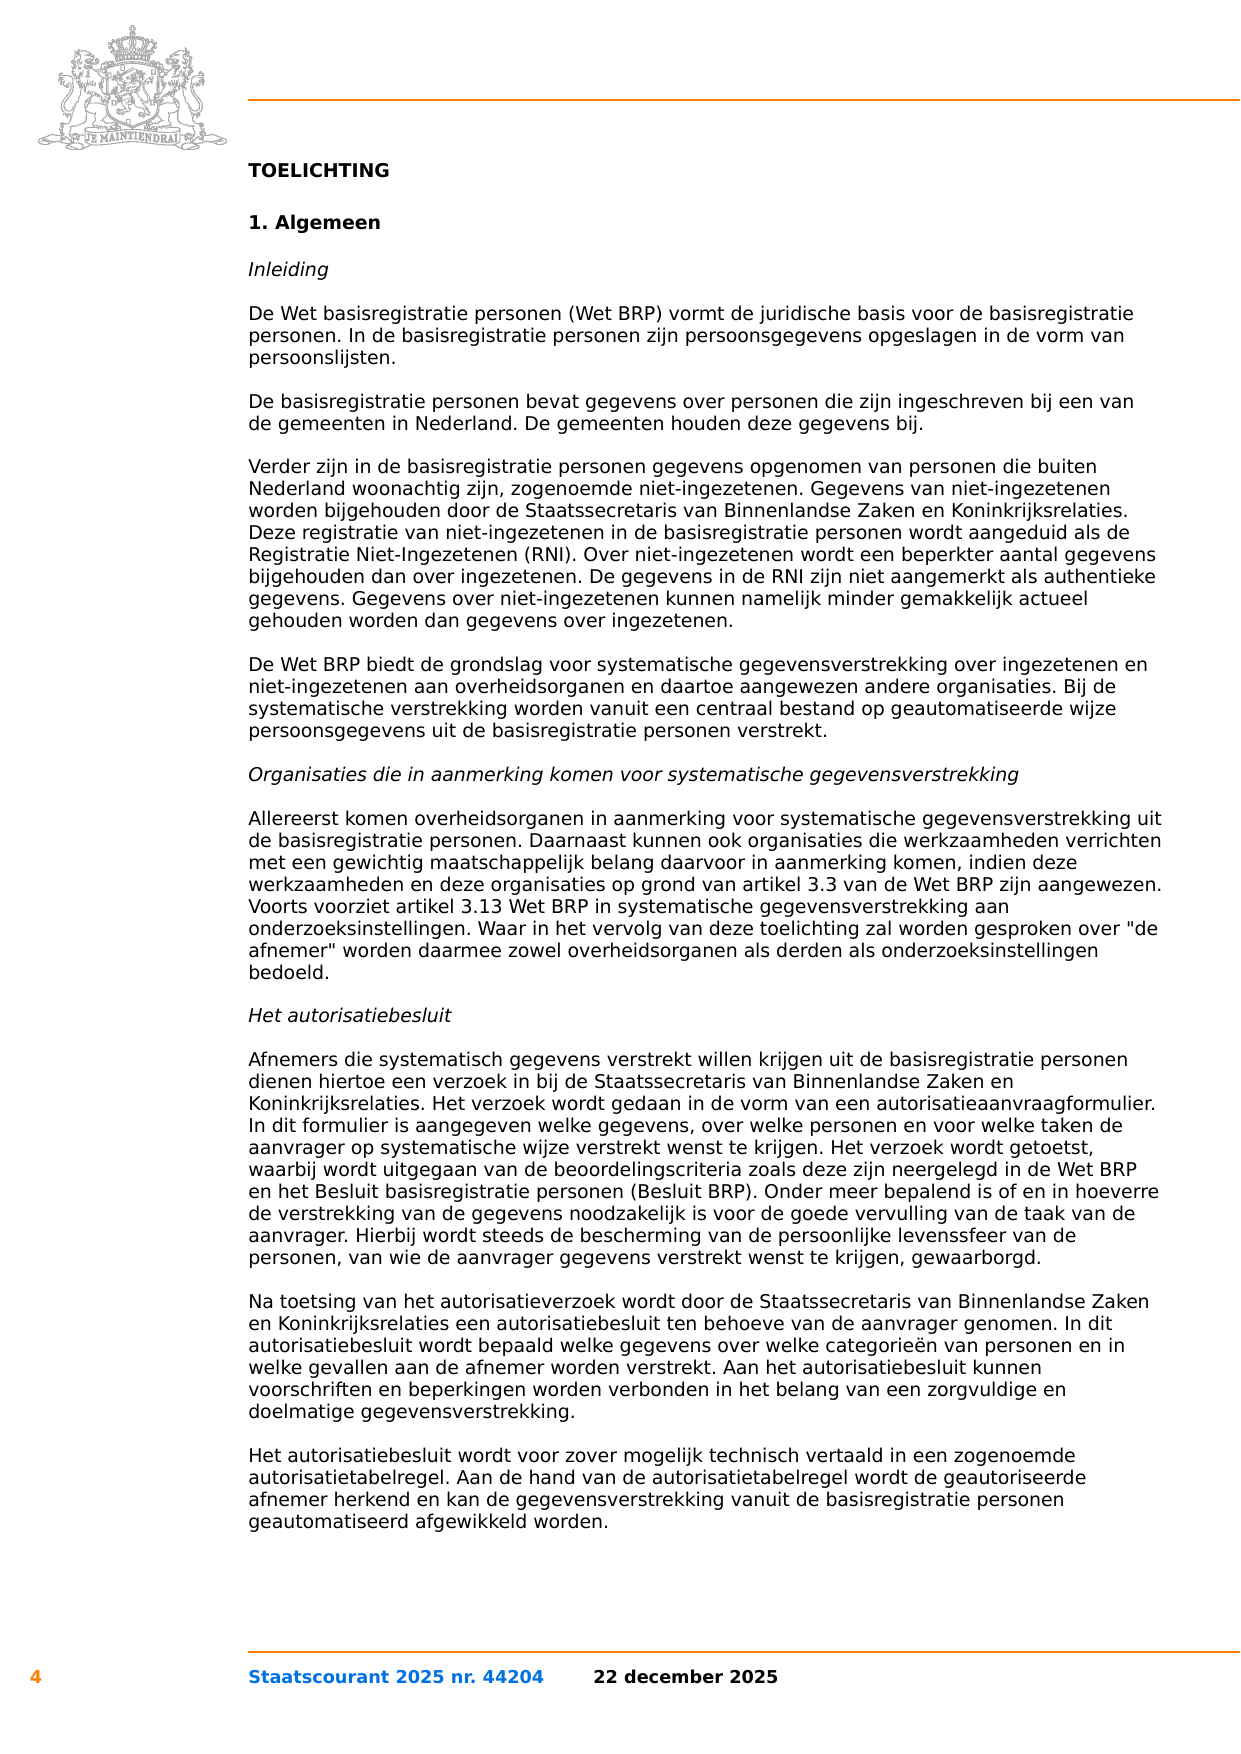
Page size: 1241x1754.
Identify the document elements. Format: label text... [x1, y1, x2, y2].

text De Wet basisregistratie personen (Wet BRP) vormt de juridische basis voor de basisregistratie personen. In de basisregistratie personen zijn persoonsgegevens opgeslagen in de vorm van persoonslijsten. [248, 303, 1163, 369]
text Allereerst komen overheidsorganen in aanmerking voor systematische gegevensverstrekking uit de basisregistratie personen. Daarnaast kunnen ook organisaties die werkzaamheden verrichten met een gewichtig maatschappelijk belang daarvoor in aanmerking komen, indien deze werkzaamheden en deze organisaties op grond van artikel 3.3 van de Wet BRP zijn aangewezen. Voorts voorziet artikel 3.13 Wet BRP in systematische gegevensverstrekking aan onderzoeksinstellingen. Waar in het vervolg van deze toelichting zal worden gesproken over "de afnemer" worden daarmee zowel overheidsorganen als derden als onderzoeksinstellingen bedoeld. [248, 808, 1163, 983]
picture [38, 25, 227, 150]
text Na toetsing van het autorisatieverzoek wordt door de Staatssecretaris van Binnenlandse Zaken en Koninkrijksrelaties een autorisatiebesluit ten behoeve van de aanvrager genomen. In dit autorisatiebesluit wordt bepaald welke gegevens over welke categorieën van personen en in welke gevallen aan de afnemer worden verstrekt. Aan het autorisatiebesluit kunnen voorschriften en beperkingen worden verbonden in het belang van een zorgvuldige en doelmatige gegevensverstrekking. [248, 1291, 1163, 1423]
text Het autorisatiebesluit wordt voor zover mogelijk technisch vertaald in een zogenoemde autorisatietabelregel. Aan de hand van de autorisatietabelregel wordt de geautoriseerde afnemer herkend en kan de gegevensverstrekking vanuit de basisregistratie personen geautomatiseerd afgewikkeld worden. [248, 1445, 1163, 1533]
text De basisregistratie personen bevat gegevens over personen die zijn ingeschreven bij een van de gemeenten in Nederland. De gemeenten houden deze gegevens bij. [248, 391, 1163, 434]
subtitle TOELICHTING [248, 160, 1163, 182]
text De Wet BRP biedt de grondslag voor systematische gegevensverstrekking over ingezetenen en niet-ingezetenen aan overheidsorganen en daartoe aangewezen andere organisaties. Bij de systematische verstrekking worden vanuit een centraal bestand op geautomatiseerde wijze persoonsgegevens uit de basisregistratie personen verstrekt. [248, 654, 1163, 742]
subtitle 1. Algemeen [248, 212, 1163, 234]
subtitle Het autorisatiebesluit [248, 1005, 1163, 1027]
text Verder zijn in de basisregistratie personen gegevens opgenomen van personen die buiten Nederland woonachtig zijn, zogenoemde niet-ingezetenen. Gegevens van niet-ingezetenen worden bijgehouden door de Staatssecretaris van Binnenlandse Zaken en Koninkrijksrelaties. Deze registratie van niet-ingezetenen in de basisregistratie personen wordt aangeduid als de Registratie Niet-Ingezetenen (RNI). Over niet-ingezetenen wordt een beperkter aantal gegevens bijgehouden dan over ingezetenen. De gegevens in de RNI zijn niet aangemerkt als authentieke gegevens. Gegevens over niet-ingezetenen kunnen namelijk minder gemakkelijk actueel gehouden worden dan gegevens over ingezetenen. [248, 456, 1163, 632]
text Afnemers die systematisch gegevens verstrekt willen krijgen uit de basisregistratie personen dienen hiertoe een verzoek in bij de Staatssecretaris van Binnenlandse Zaken en Koninkrijksrelaties. Het verzoek wordt gedaan in de vorm van een autorisatieaanvraagformulier. In dit formulier is aangegeven welke gegevens, over welke personen en voor welke taken de aanvrager op systematische wijze verstrekt wenst te krijgen. Het verzoek wordt getoetst, waarbij wordt uitgegaan van de beoordelingscriteria zoals deze zijn neergelegd in de Wet BRP en het Besluit basisregistratie personen (Besluit BRP). Onder meer bepalend is of en in hoeverre de verstrekking van de gegevens noodzakelijk is voor de goede vervulling van de taak van de aanvrager. Hierbij wordt steeds de bescherming van de persoonlijke levenssfeer van de personen, van wie de aanvrager gegevens verstrekt wenst te krijgen, gewaarborgd. [248, 1049, 1163, 1269]
subtitle Organisaties die in aanmerking komen voor systematische gegevensverstrekking [248, 764, 1163, 786]
subtitle Inleiding [248, 259, 1163, 281]
